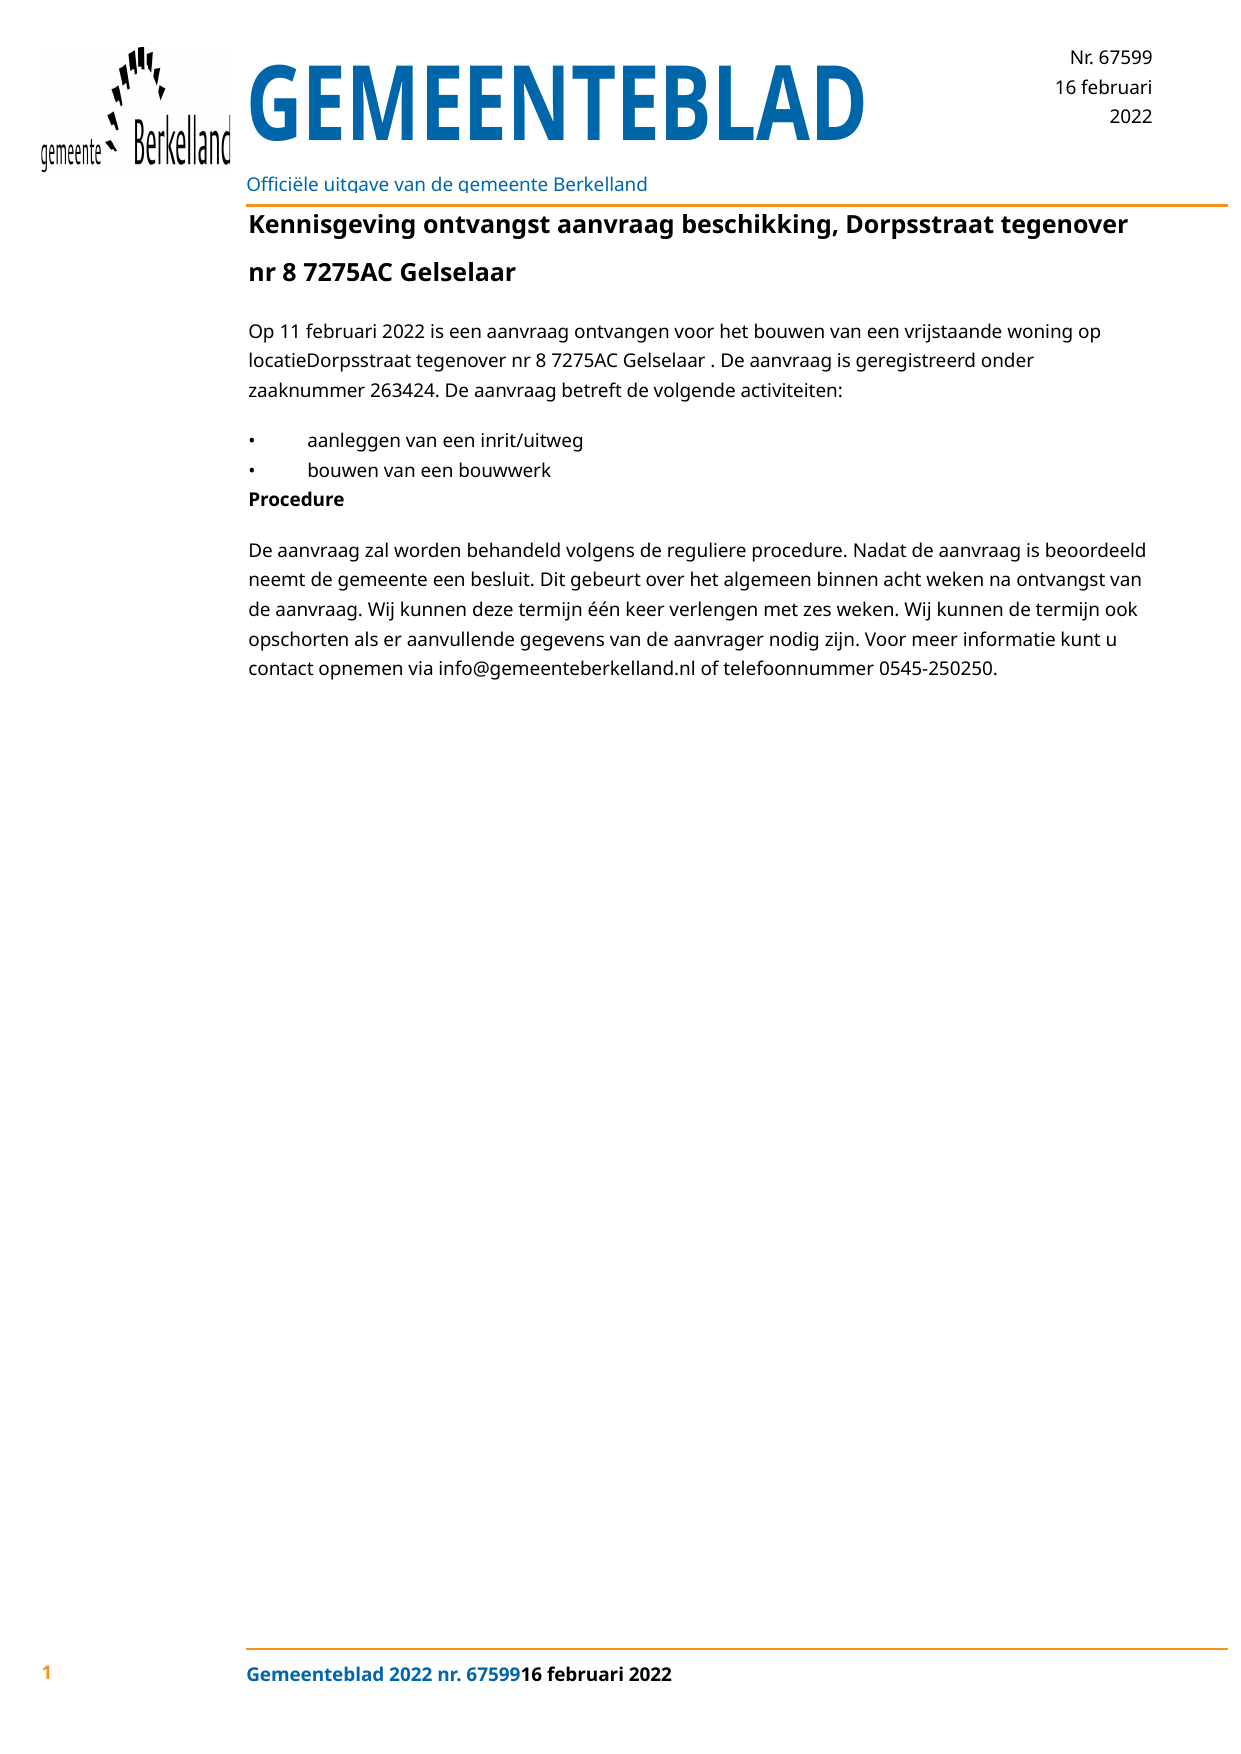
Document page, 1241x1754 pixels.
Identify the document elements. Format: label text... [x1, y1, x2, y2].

list bouwen van een bouwwerk [248, 457, 1152, 483]
list aanleggen van een inrit/uitweg [248, 427, 1152, 453]
text De aanvraag zal worden behandeld volgens de reguliere procedure. Nadat de aanvraag is beoordeeld neemt de gemeente een besluit. Dit gebeurt over het algemeen binnen acht weken na ontvangst van de aanvraag. Wij kunnen deze termijn één keer verlengen met zes weken. Wij kunnen de termijn ook opschorten als er aanvullende gegevens van de aanvrager nodig zijn. Voor meer informatie kunt u contact opnemen via info@gemeenteberkelland.nl of telefoonnummer 0545-250250. [248, 537, 1152, 681]
text Kennisgeving ontvangst aanvraag beschikking, Dorpsstraat tegenover nr 8 7275AC Gelselaar [248, 207, 1152, 288]
text Procedure [248, 487, 1152, 512]
text Op 11 februari 2022 is een aanvraag ontvangen voor het bouwen van een vrijstaande woning op locatieDorpsstraat tegenover nr 8 7275AC Gelselaar . De aanvraag is geregistreerd onder zaaknummer 263424. De aanvraag betreft de volgende activiteiten: [248, 318, 1152, 403]
picture [41, 47, 231, 172]
